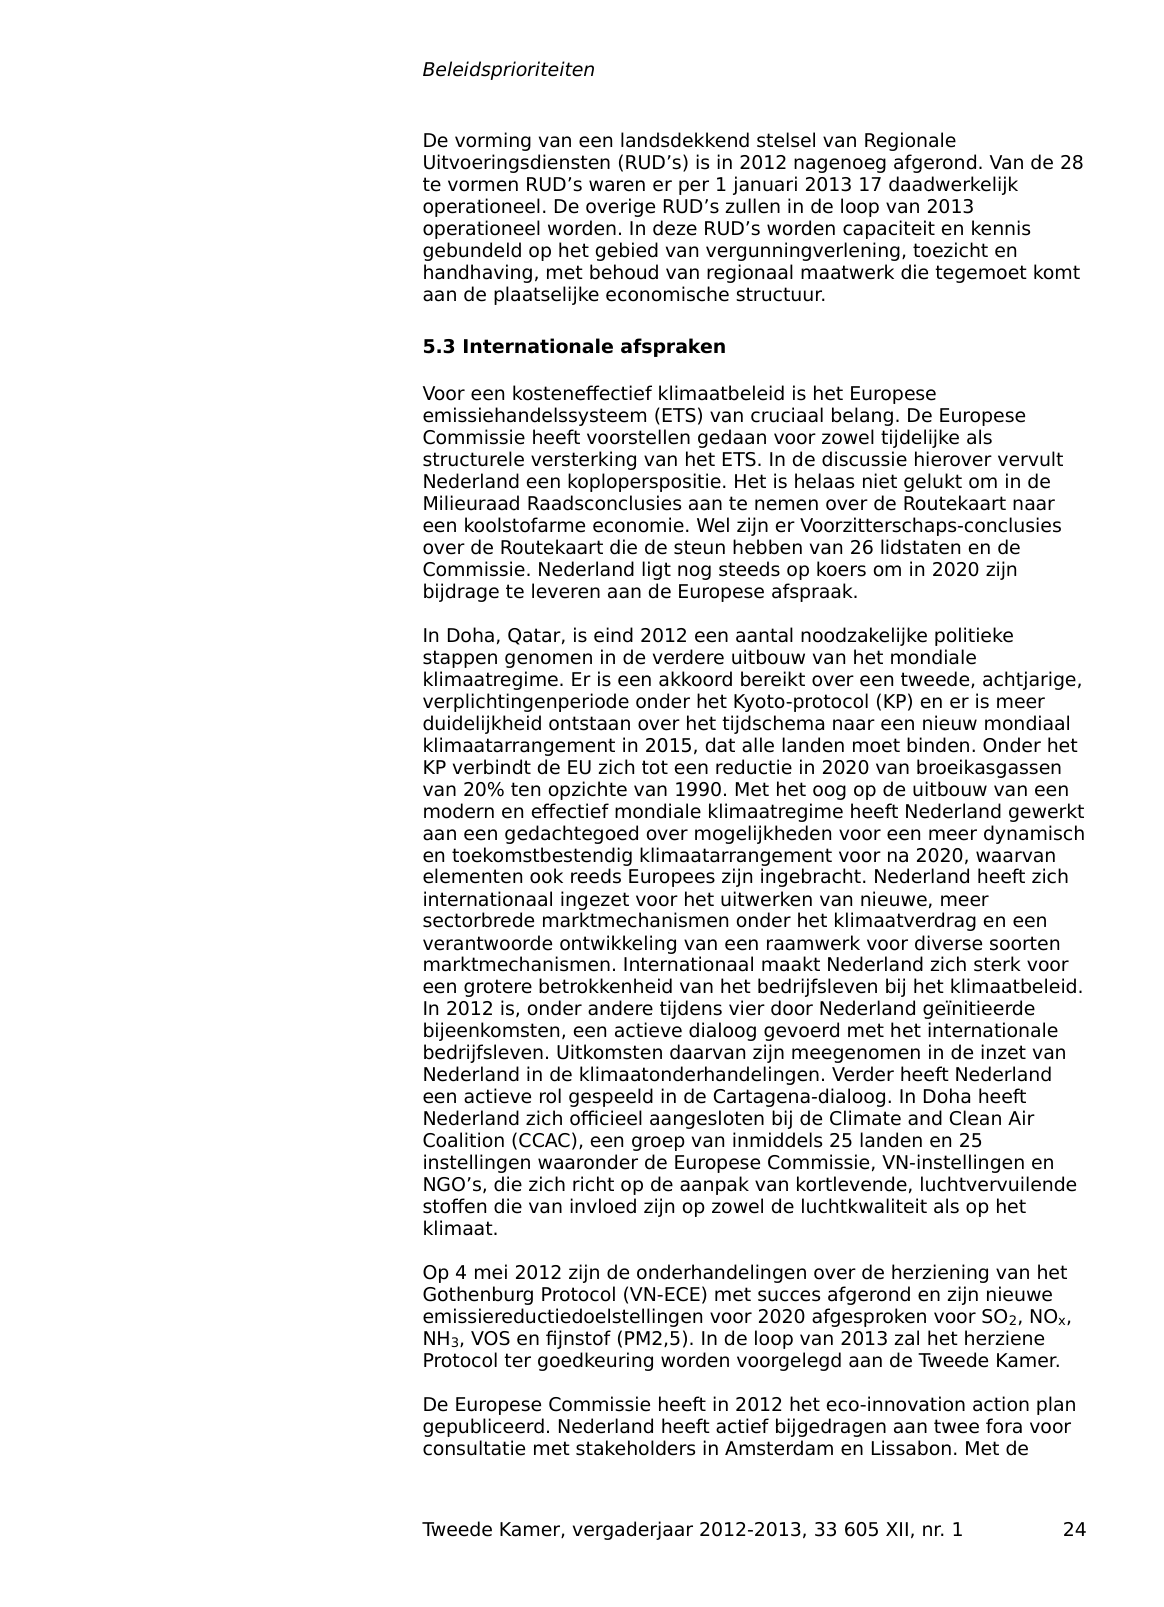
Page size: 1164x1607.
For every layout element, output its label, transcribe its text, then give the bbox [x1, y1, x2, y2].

subtitle 5.3 Internationale afspraken [422, 336, 1087, 358]
text Voor een kosteneffectief klimaatbeleid is het Europese emissiehandelssysteem (ETS) van cruciaal belang. De Europese Commissie heeft voorstellen gedaan voor zowel tijdelijke als structurele versterking van het ETS. In de discussie hierover vervult Nederland een koploperspositie. Het is helaas niet gelukt om in de Milieuraad Raadsconclusies aan te nemen over de Routekaart naar een koolstofarme economie. Wel zijn er Voorzitterschaps-conclusies over de Routekaart die de steun hebben van 26 lidstaten en de Commissie. Nederland ligt nog steeds op koers om in 2020 zijn bijdrage te leveren aan de Europese afspraak. [422, 383, 1087, 602]
text Op 4 mei 2012 zijn de onderhandelingen over de herziening van het Gothenburg Protocol (VN-ECE) met succes afgerond en zijn nieuwe emissiereductiedoelstellingen voor 2020 afgesproken voor SO2, NOx, NH3, VOS en fijnstof (PM2,5). In de loop van 2013 zal het herziene Protocol ter goedkeuring worden voorgelegd aan de Tweede Kamer. [422, 1262, 1087, 1372]
text In Doha, Qatar, is eind 2012 een aantal noodzakelijke politieke stappen genomen in de verdere uitbouw van het mondiale klimaatregime. Er is een akkoord bereikt over een tweede, achtjarige, verplichtingenperiode onder het Kyoto-protocol (KP) en er is meer duidelijkheid ontstaan over het tijdschema naar een nieuw mondiaal klimaatarrangement in 2015, dat alle landen moet binden. Onder het KP verbindt de EU zich tot een reductie in 2020 van broeikasgassen van 20% ten opzichte van 1990. Met het oog op de uitbouw van een modern en effectief mondiale klimaatregime heeft Nederland gewerkt aan een gedachtegoed over mogelijkheden voor een meer dynamisch en toekomstbestendig klimaatarrangement voor na 2020, waarvan elementen ook reeds Europees zijn ingebracht. Nederland heeft zich internationaal ingezet voor het uitwerken van nieuwe, meer sectorbrede marktmechanismen onder het klimaatverdrag en een verantwoorde ontwikkeling van een raamwerk voor diverse soorten marktmechanismen. Internationaal maakt Nederland zich sterk voor een grotere betrokkenheid van het bedrijfsleven bij het klimaatbeleid. In 2012 is, onder andere tijdens vier door Nederland geïnitieerde bijeenkomsten, een actieve dialoog gevoerd met het internationale bedrijfsleven. Uitkomsten daarvan zijn meegenomen in de inzet van Nederland in de klimaatonderhandelingen. Verder heeft Nederland een actieve rol gespeeld in de Cartagena-dialoog. In Doha heeft Nederland zich officieel aangesloten bij de Climate and Clean Air Coalition (CCAC), een groep van inmiddels 25 landen en 25 instellingen waaronder de Europese Commissie, VN-instellingen en NGO’s, die zich richt op de aanpak van kortlevende, luchtvervuilende stoffen die van invloed zijn op zowel de luchtkwaliteit als op het klimaat. [422, 625, 1087, 1240]
text De vorming van een landsdekkend stelsel van Regionale Uitvoeringsdiensten (RUD’s) is in 2012 nagenoeg afgerond. Van de 28 te vormen RUD’s waren er per 1 januari 2013 17 daadwerkelijk operationeel. De overige RUD’s zullen in de loop van 2013 operationeel worden. In deze RUD’s worden capaciteit en kennis gebundeld op het gebied van vergunningverlening, toezicht en handhaving, met behoud van regionaal maatwerk die tegemoet komt aan de plaatselijke economische structuur. [422, 130, 1087, 306]
text De Europese Commissie heeft in 2012 het eco-innovation action plan gepubliceerd. Nederland heeft actief bijgedragen aan twee fora voor consultatie met stakeholders in Amsterdam en Lissabon. Met de [422, 1394, 1087, 1460]
